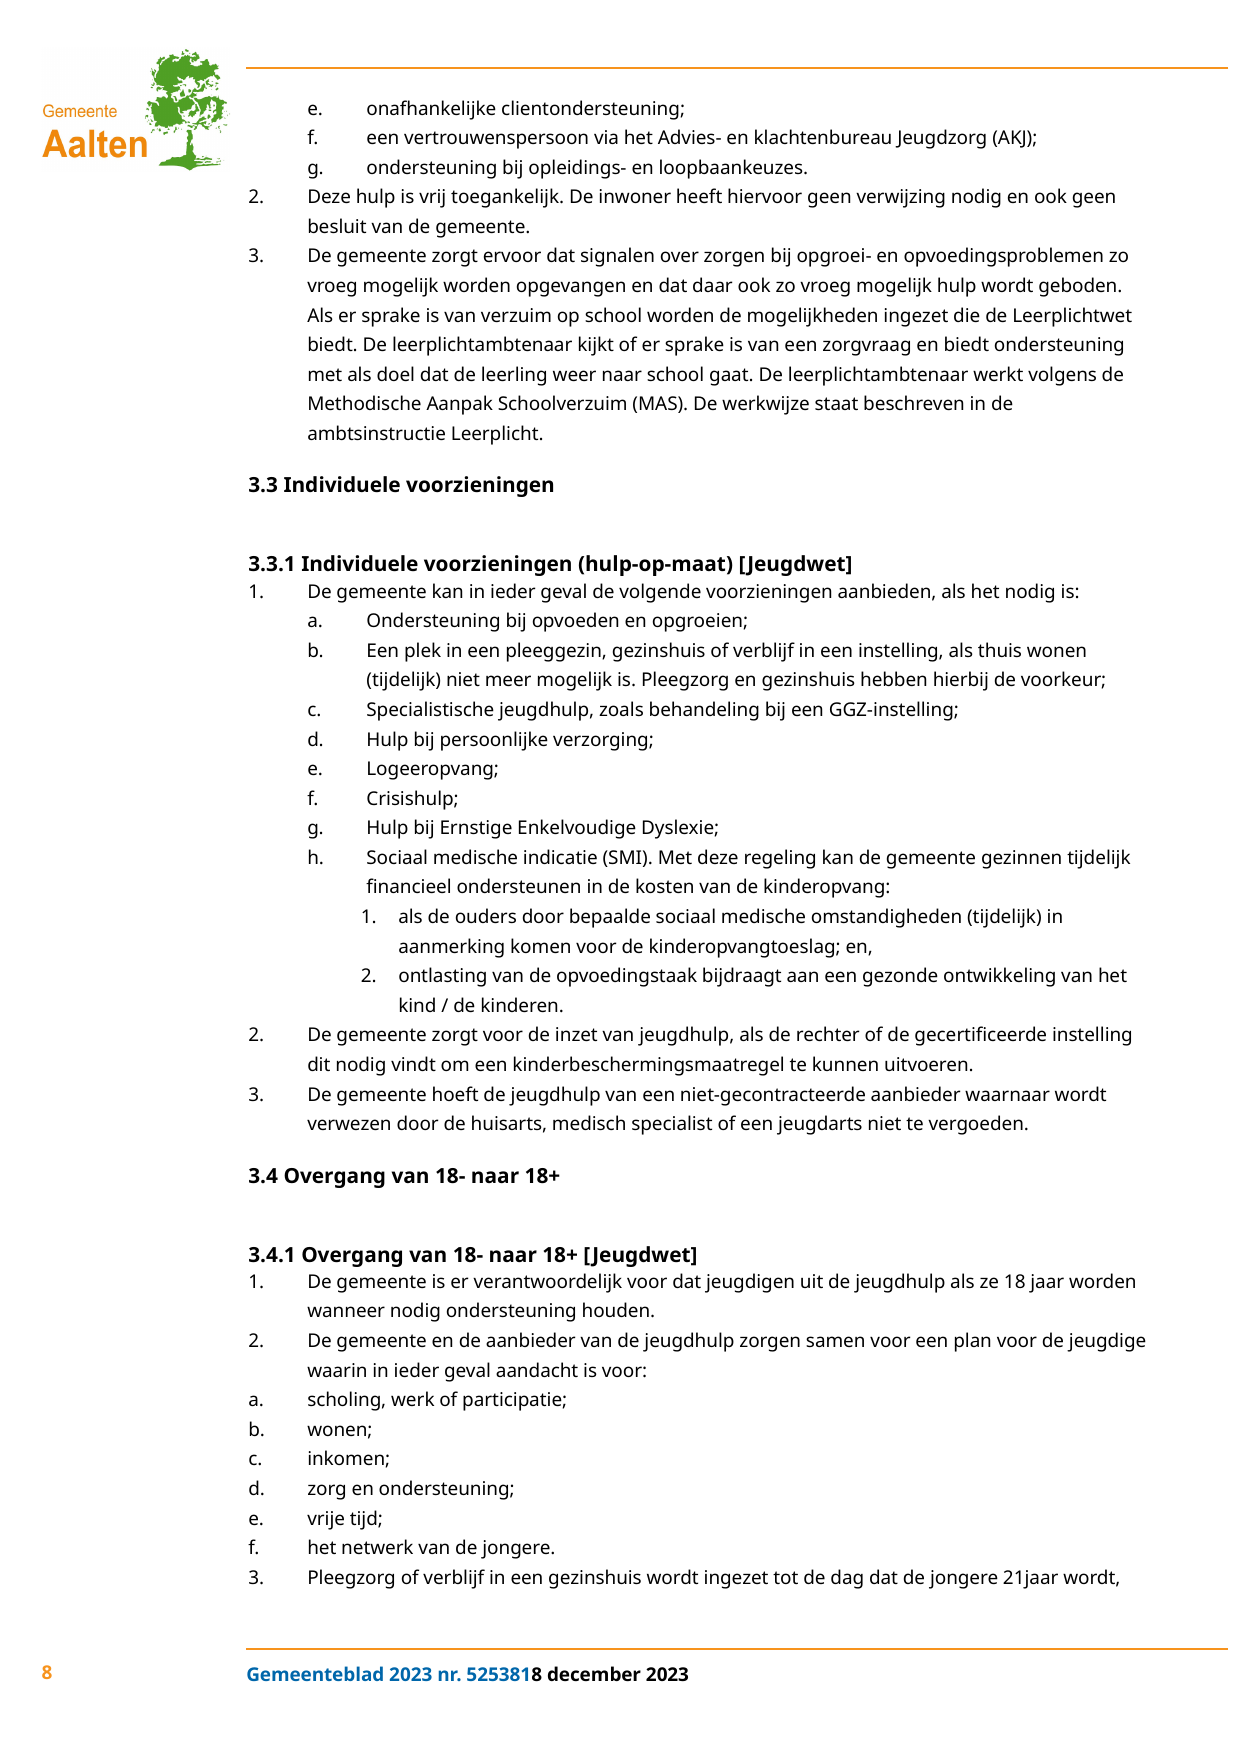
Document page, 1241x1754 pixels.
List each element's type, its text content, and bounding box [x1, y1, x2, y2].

list Sociaal medische indicatie (SMI). Met deze regeling kan de gemeente gezinnen tijdelijk financieel ondersteunen in de kosten van de kinderopvang: [307, 844, 1152, 899]
text 3.3 Individuele voorzieningen [248, 471, 1152, 499]
list Crisishulp; [307, 785, 1152, 811]
list vrije tijd; [248, 1505, 1152, 1531]
list ondersteuning bij opleidings- en loopbaankeuzes. [307, 154, 1152, 180]
list ontlasting van de opvoedingstaak bijdraagt aan een gezonde ontwikkeling van het kind / de kinderen. [361, 962, 1152, 1018]
list De gemeente hoeft de jeugdhulp van een niet-gecontracteerde aanbieder waarnaar wordt verwezen door de huisarts, medisch specialist of een jeugdarts niet te vergoeden. [248, 1081, 1152, 1136]
list scholing, werk of participatie; [248, 1386, 1152, 1412]
list Hulp bij Ernstige Enkelvoudige Dyslexie; [307, 814, 1152, 840]
list De gemeente en de aanbieder van de jeugdhulp zorgen samen voor een plan voor de jeugdige waarin in ieder geval aandacht is voor: [248, 1327, 1152, 1383]
list als de ouders door bepaalde sociaal medische omstandigheden (tijdelijk) in aanmerking komen voor de kinderopvangtoeslag; en, [361, 903, 1152, 959]
list Deze hulp is vrij toegankelijk. De inwoner heeft hiervoor geen verwijzing nodig en ook geen besluit van de gemeente. [248, 183, 1152, 239]
picture [41, 47, 231, 172]
text 3.4.1 Overgang van 18- naar 18+ [Jeugdwet] [248, 1240, 1152, 1268]
list De gemeente zorgt voor de inzet van jeugdhulp, als de rechter of de gecertificeerde instelling dit nodig vindt om een kinderbeschermingsmaatregel te kunnen uitvoeren. [248, 1022, 1152, 1077]
list De gemeente zorgt ervoor dat signalen over zorgen bij opgroei- en opvoedingsproblemen zo vroeg mogelijk worden opgevangen en dat daar ook zo vroeg mogelijk hulp wordt geboden. [248, 243, 1152, 298]
list wonen; [248, 1416, 1152, 1442]
list onafhankelijke clientondersteuning; [307, 95, 1152, 121]
list Logeeropvang; [307, 755, 1152, 781]
list Ondersteuning bij opvoeden en opgroeien; [307, 607, 1152, 633]
text 3.4 Overgang van 18- naar 18+ [248, 1161, 1152, 1189]
list Als er sprake is van verzuim op school worden de mogelijkheden ingezet die de Leerplichtwet biedt. De leerplichtambtenaar kijkt of er sprake is van een zorgvraag en biedt ondersteuning met als doel dat de leerling weer naar school gaat. De leerplichtambtenaar werkt volgens de Methodische Aanpak Schoolverzuim (MAS). De werkwijze staat beschreven in de ambtsinstructie Leerplicht. [248, 302, 1152, 446]
list zorg en ondersteuning; [248, 1475, 1152, 1501]
list De gemeente kan in ieder geval de volgende voorzieningen aanbieden, als het nodig is: [248, 578, 1152, 604]
list Hulp bij persoonlijke verzorging; [307, 726, 1152, 752]
list Specialistische jeugdhulp, zoals behandeling bij een GGZ-instelling; [307, 696, 1152, 722]
list Een plek in een pleeggezin, gezinshuis of verblijf in een instelling, als thuis wonen (tijdelijk) niet meer mogelijk is. Pleegzorg en gezinshuis hebben hierbij de voorkeur; [307, 637, 1152, 692]
list een vertrouwenspersoon via het Advies- en klachtenbureau Jeugdzorg (AKJ); [307, 124, 1152, 150]
text 3.3.1 Individuele voorzieningen (hulp-op-maat) [Jeugdwet] [248, 549, 1152, 578]
list Pleegzorg of verblijf in een gezinshuis wordt ingezet tot de dag dat de jongere 21jaar wordt, [248, 1564, 1152, 1590]
list het netwerk van de jongere. [248, 1534, 1152, 1560]
list inkomen; [248, 1446, 1152, 1471]
list De gemeente is er verantwoordelijk voor dat jeugdigen uit de jeugdhulp als ze 18 jaar worden wanneer nodig ondersteuning houden. [248, 1268, 1152, 1323]
